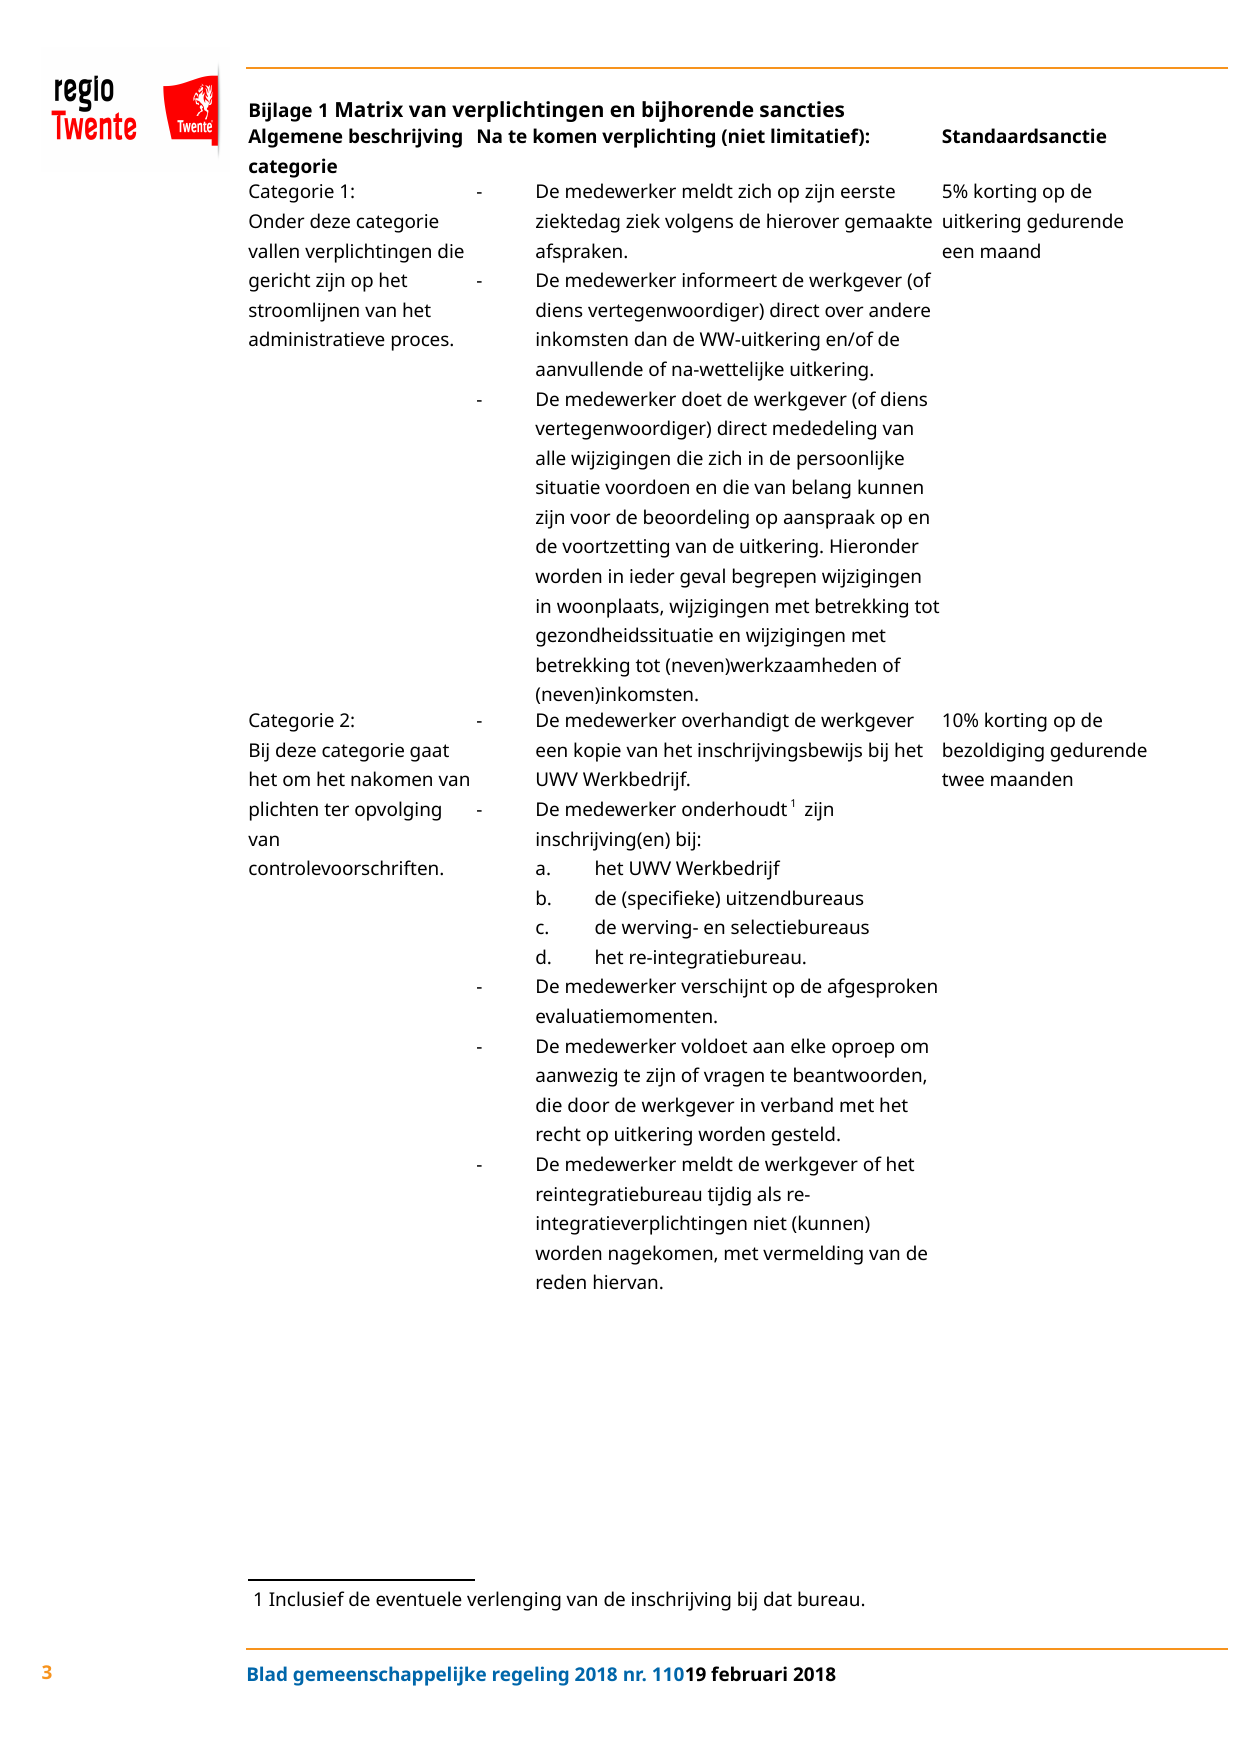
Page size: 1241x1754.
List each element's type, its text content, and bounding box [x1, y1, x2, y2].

table_cell Categorie 2: Bij deze categorie gaat het om het nakomen van plichten ter opvolging van controlevoorschriften. [248, 708, 476, 1295]
table_cell De medewerker overhandigt de werkgever een kopie van het inschrijvingsbewijs bij het UWV Werkbedrijf. De medewerker onderhoudt zijn inschrijving(en) bij: het UWV Werkbedrijf de (specifieke) uitzendbureaus de werving- en selectiebureaus het re-integratiebureau. De medewerker verschijnt op de afgesproken evaluatiemomenten. De medewerker voldoet aan elke oproep om aanwezig te zijn of vragen te beantwoorden, die door de werkgever in verband met het recht op uitkering worden gesteld. De medewerker meldt de werkgever of het reintegratiebureau tijdig als re-integratieverplichtingen niet (kunnen) worden nagekomen, met vermelding van de reden hiervan. [476, 708, 942, 1295]
table_cell De medewerker meldt zich op zijn eerste ziektedag ziek volgens de hierover gemaakte afspraken. De medewerker informeert de werkgever (of diens vertegenwoordiger) direct over andere inkomsten dan de WW-uitkering en/of de aanvullende of na-wettelijke uitkering. De medewerker doet de werkgever (of diens vertegenwoordiger) direct mededeling van alle wijzigingen die zich in de persoonlijke situatie voordoen en die van belang kunnen zijn voor de beoordeling op aanspraak op en de voortzetting van de uitkering. Hieronder worden in ieder geval begrepen wijzigingen in woonplaats, wijzigingen met betrekking tot gezondheidssituatie en wijzigingen met betrekking tot (neven)werkzaamheden of (neven)inkomsten. [476, 179, 942, 707]
table_cell Categorie 1: Onder deze categorie vallen verplichtingen die gericht zijn op het stroomlijnen van het administratieve proces. [248, 179, 476, 707]
table_cell 5% korting op de uitkering gedurende een maand [942, 179, 1152, 707]
table_cell 10% korting op de bezoldiging gedurende twee maanden [942, 708, 1152, 1295]
picture [41, 47, 231, 172]
table_header Standaardsanctie [942, 124, 1152, 179]
table_header Algemene beschrijving categorie [248, 124, 476, 179]
text Bijlage 1 Matrix van verplichtingen en bijhorende sancties [248, 95, 1152, 123]
table_header Na te komen verplichting (niet limitatief): [476, 124, 942, 179]
